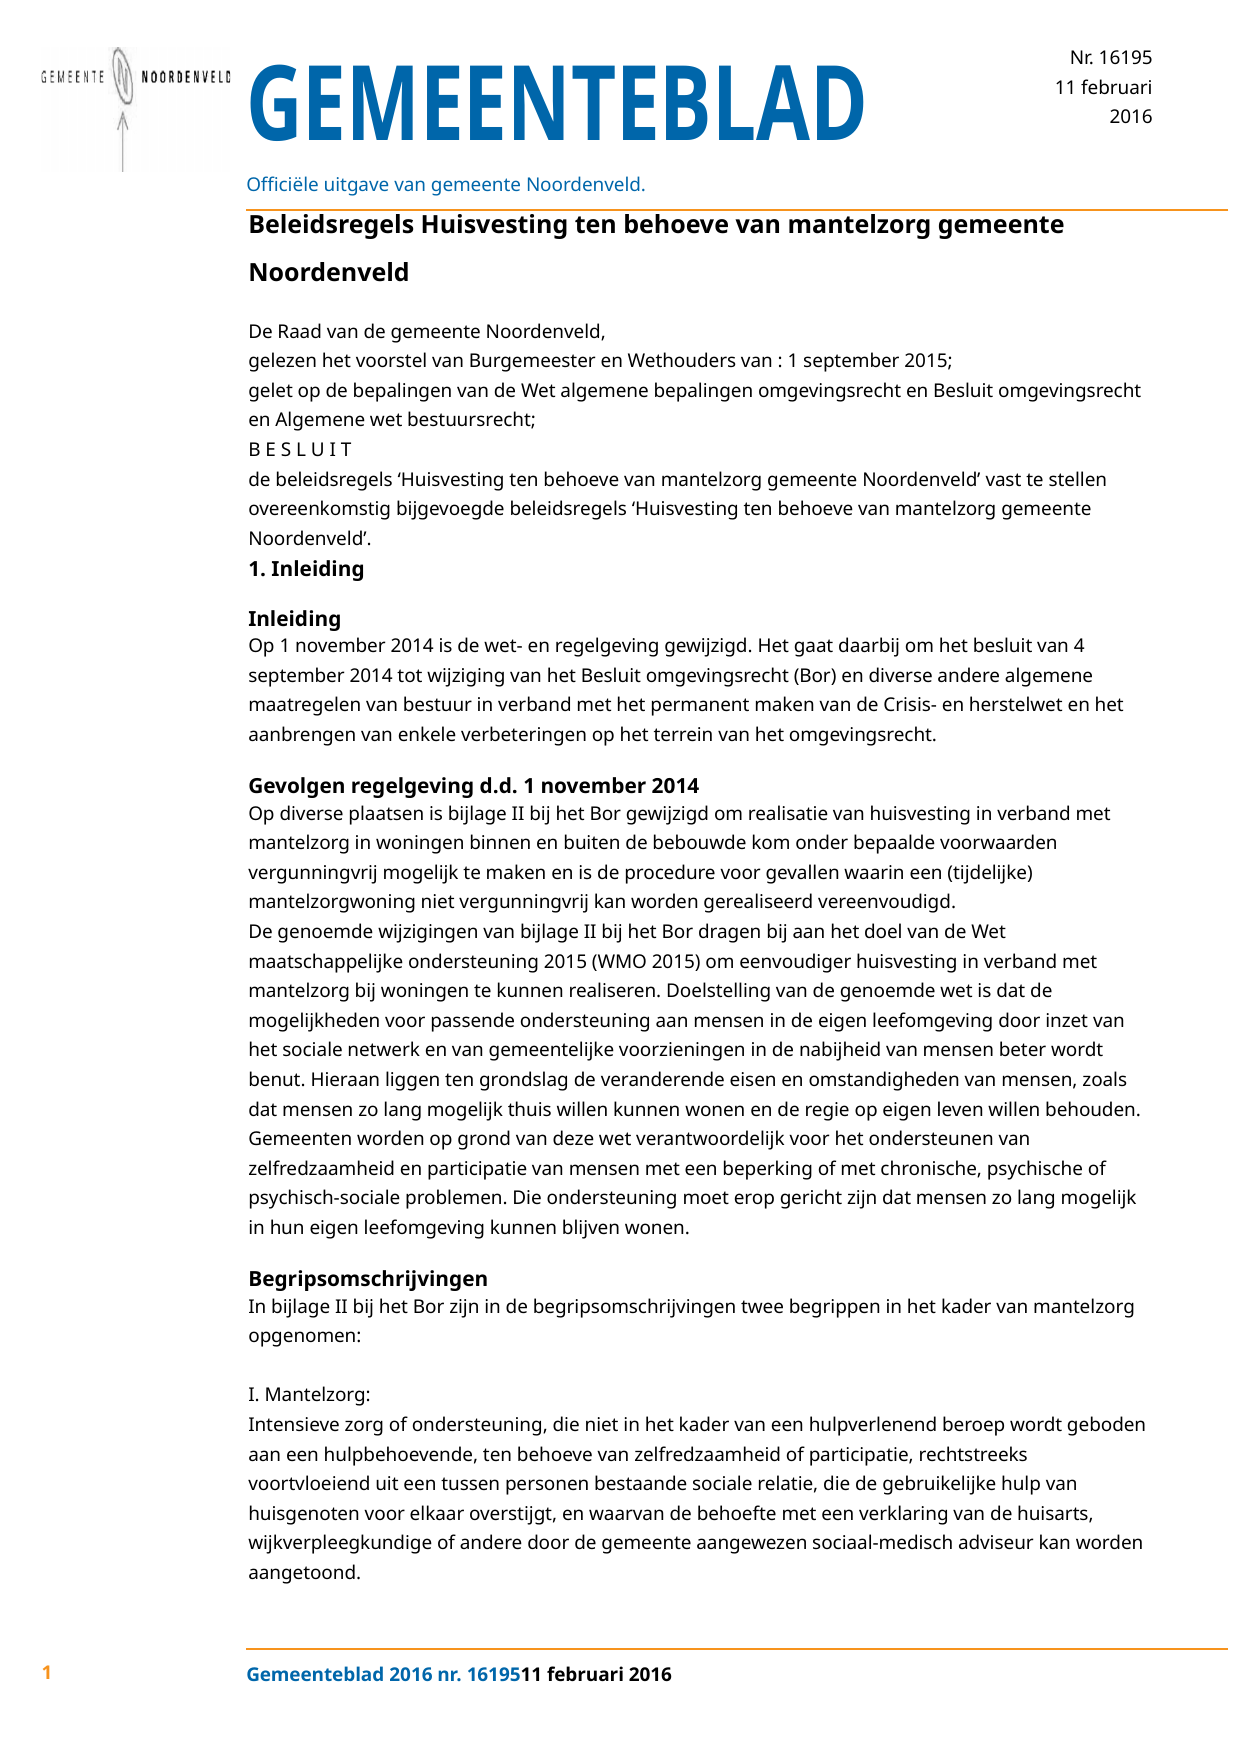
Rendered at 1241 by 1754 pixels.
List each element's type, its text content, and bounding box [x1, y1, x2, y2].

picture [41, 47, 231, 172]
text De Raad van de gemeente Noordenveld, [248, 318, 1152, 344]
text Op diverse plaatsen is bijlage II bij het Bor gewijzigd om realisatie van huisvesting in verband met mantelzorg in woningen binnen en buiten de bebouwde kom onder bepaalde voorwaarden vergunningvrij mogelijk te maken en is de procedure voor gevallen waarin een (tijdelijke) mantelzorgwoning niet vergunningvrij kan worden gerealiseerd vereenvoudigd. [248, 800, 1152, 914]
text Gevolgen regelgeving d.d. 1 november 2014 [248, 771, 1152, 800]
text B E S L U I T [248, 436, 1152, 462]
text De genoemde wijzigingen van bijlage II bij het Bor dragen bij aan het doel van de Wet maatschappelijke ondersteuning 2015 (WMO 2015) om eenvoudiger huisvesting in verband met mantelzorg bij woningen te kunnen realiseren. Doelstelling van de genoemde wet is dat de mogelijkheden voor passende ondersteuning aan mensen in de eigen leefomgeving door inzet van het sociale netwerk en van gemeentelijke voorzieningen in de nabijheid van mensen beter wordt benut. Hieraan liggen ten grondslag de veranderende eisen en omstandigheden van mensen, zoals dat mensen zo lang mogelijk thuis willen kunnen wonen en de regie op eigen leven willen behouden. Gemeenten worden op grond van deze wet verantwoordelijk voor het ondersteunen van zelfredzaamheid en participatie van mensen met een beperking of met chronische, psychische of psychisch-sociale problemen. Die ondersteuning moet erop gericht zijn dat mensen zo lang mogelijk in hun eigen leefomgeving kunnen blijven wonen. [248, 918, 1152, 1240]
text In bijlage II bij het Bor zijn in de begripsomschrijvingen twee begrippen in het kader van mantelzorg opgenomen: [248, 1293, 1152, 1348]
text Inleiding [248, 604, 1152, 632]
text de beleidsregels ‘Huisvesting ten behoeve van mantelzorg gemeente Noordenveld’ vast te stellen overeenkomstig bijgevoegde beleidsregels ‘Huisvesting ten behoeve van mantelzorg gemeente Noordenveld’. [248, 466, 1152, 551]
text gelezen het voorstel van Burgemeester en Wethouders van : 1 september 2015; [248, 347, 1152, 373]
text Op 1 november 2014 is de wet- en regelgeving gewijzigd. Het gaat daarbij om het besluit van 4 september 2014 tot wijziging van het Besluit omgevingsrecht (Bor) en diverse andere algemene maatregelen van bestuur in verband met het permanent maken van de Crisis- en herstelwet en het aanbrengen van enkele verbeteringen op het terrein van het omgevingsrecht. [248, 632, 1152, 747]
text Beleidsregels Huisvesting ten behoeve van mantelzorg gemeente Noordenveld [248, 211, 1152, 288]
text Begripsomschrijvingen [248, 1264, 1152, 1293]
text I. Mantelzorg: [248, 1382, 1152, 1407]
text 1. Inleiding [248, 554, 1152, 583]
text gelet op de bepalingen van de Wet algemene bepalingen omgevingsrecht en Besluit omgevingsrecht en Algemene wet bestuursrecht; [248, 377, 1152, 432]
text Intensieve zorg of ondersteuning, die niet in het kader van een hulpverlenend beroep wordt geboden aan een hulpbehoevende, ten behoeve van zelfredzaamheid of participatie, rechtstreeks voortvloeiend uit een tussen personen bestaande sociale relatie, die de gebruikelijke hulp van huisgenoten voor elkaar overstijgt, en waarvan de behoefte met een verklaring van de huisarts, wijkverpleegkundige of andere door de gemeente aangewezen sociaal-medisch adviseur kan worden aangetoond. [248, 1411, 1152, 1585]
